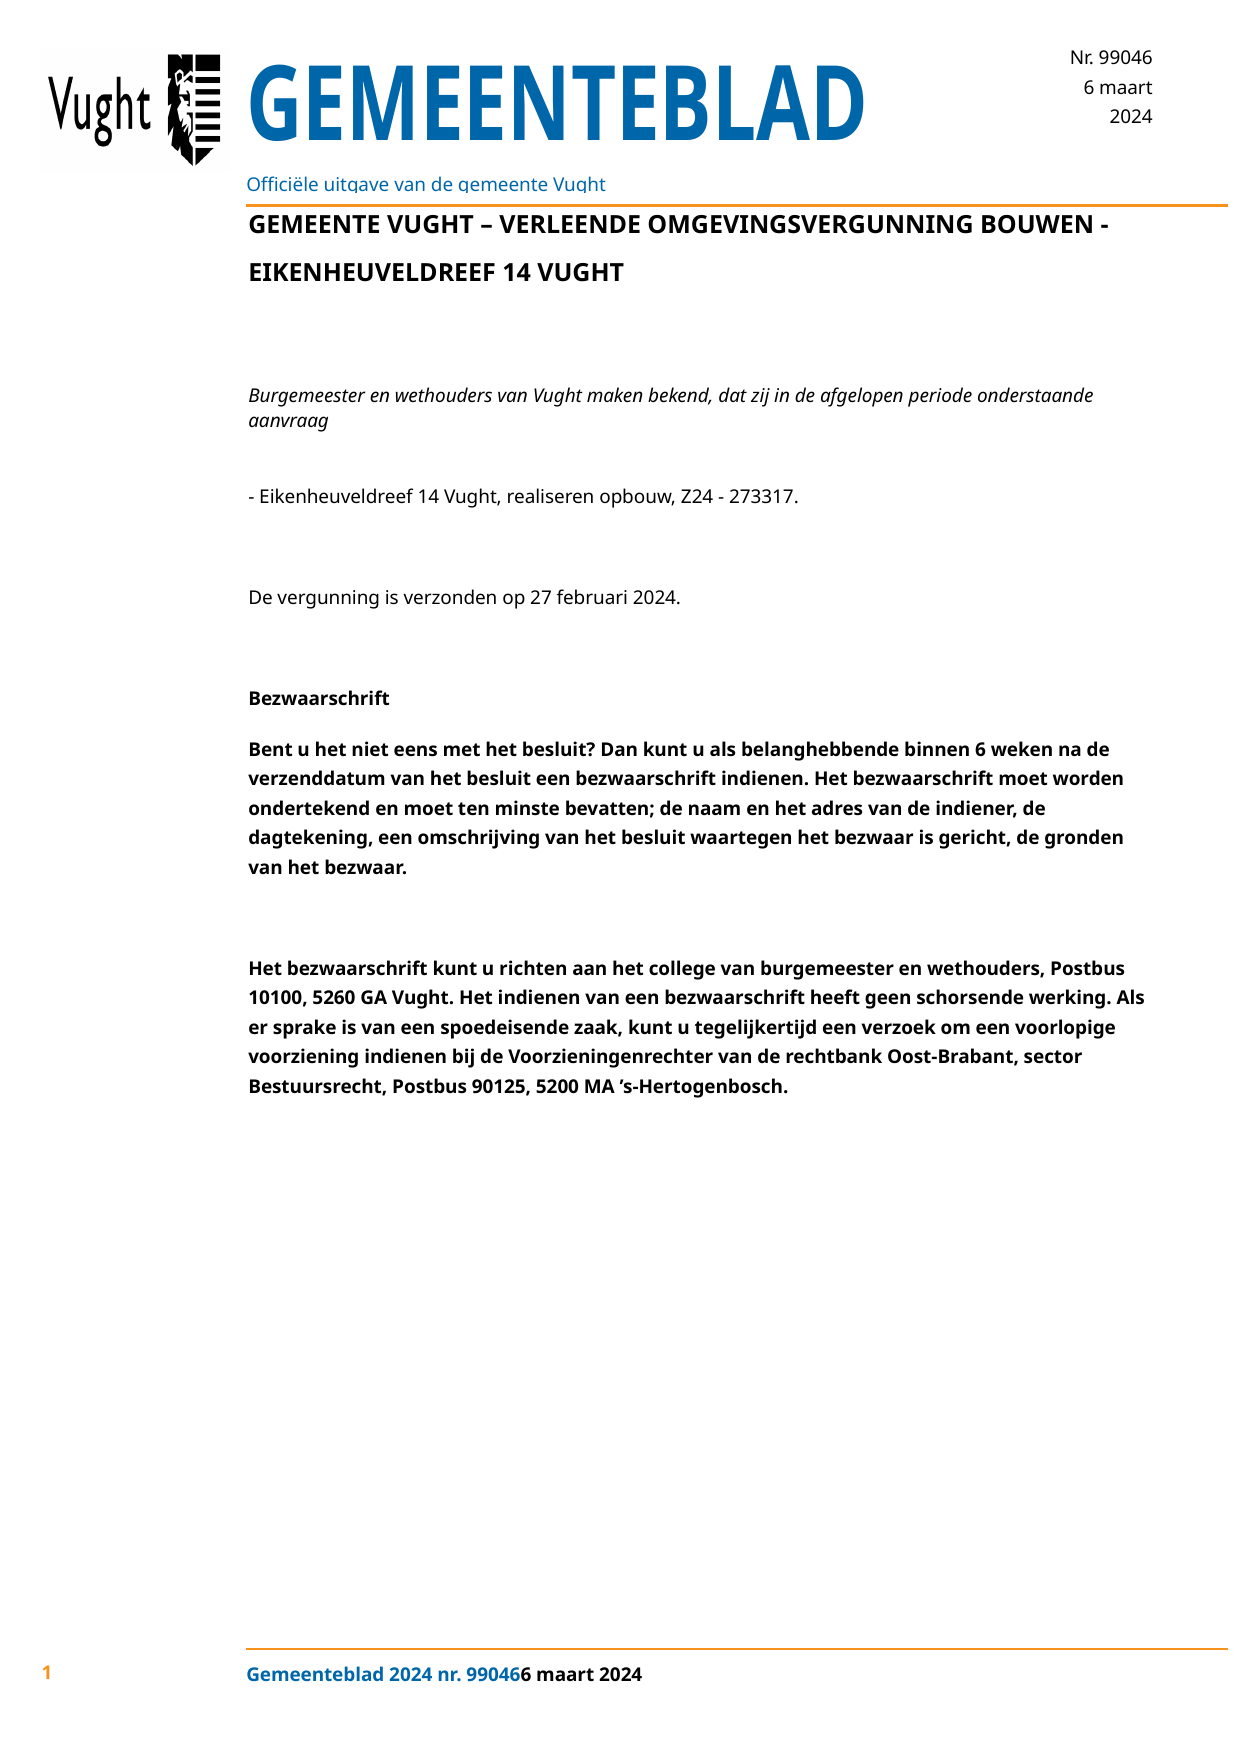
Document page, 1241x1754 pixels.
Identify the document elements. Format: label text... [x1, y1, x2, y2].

text Bent u het niet eens met het besluit? Dan kunt u als belanghebbende binnen 6 weken na de verzenddatum van het besluit een bezwaarschrift indienen. Het bezwaarschrift moet worden ondertekend en moet ten minste bevatten; de naam en het adres van de indiener, de dagtekening, een omschrijving van het besluit waartegen het bezwaar is gericht, de gronden van het bezwaar. [248, 736, 1152, 880]
text Burgemeester en wethouders van Vught maken bekend, dat zij in de afgelopen periode onderstaande aanvraag [248, 382, 1152, 433]
text De vergunning is verzonden op 27 februari 2024. [248, 584, 1152, 610]
text GEMEENTE VUGHT – VERLEENDE OMGEVINGSVERGUNNING BOUWEN - EIKENHEUVELDREEF 14 VUGHT [248, 207, 1152, 288]
text Bezwaarschrift [248, 685, 1152, 711]
text - Eikenheuveldreef 14 Vught, realiseren opbouw, Z24 - 273317. [248, 484, 1152, 509]
picture [41, 47, 231, 172]
text Het bezwaarschrift kunt u richten aan het college van burgemeester en wethouders, Postbus 10100, 5260 GA Vught. Het indienen van een bezwaarschrift heeft geen schorsende werking. Als er sprake is van een spoedeisende zaak, kunt u tegelijkertijd een verzoek om een voorlopige voorziening indienen bij de Voorzieningenrechter van de rechtbank Oost-Brabant, sector Bestuursrecht, Postbus 90125, 5200 MA ’s-Hertogenbosch. [248, 955, 1152, 1099]
